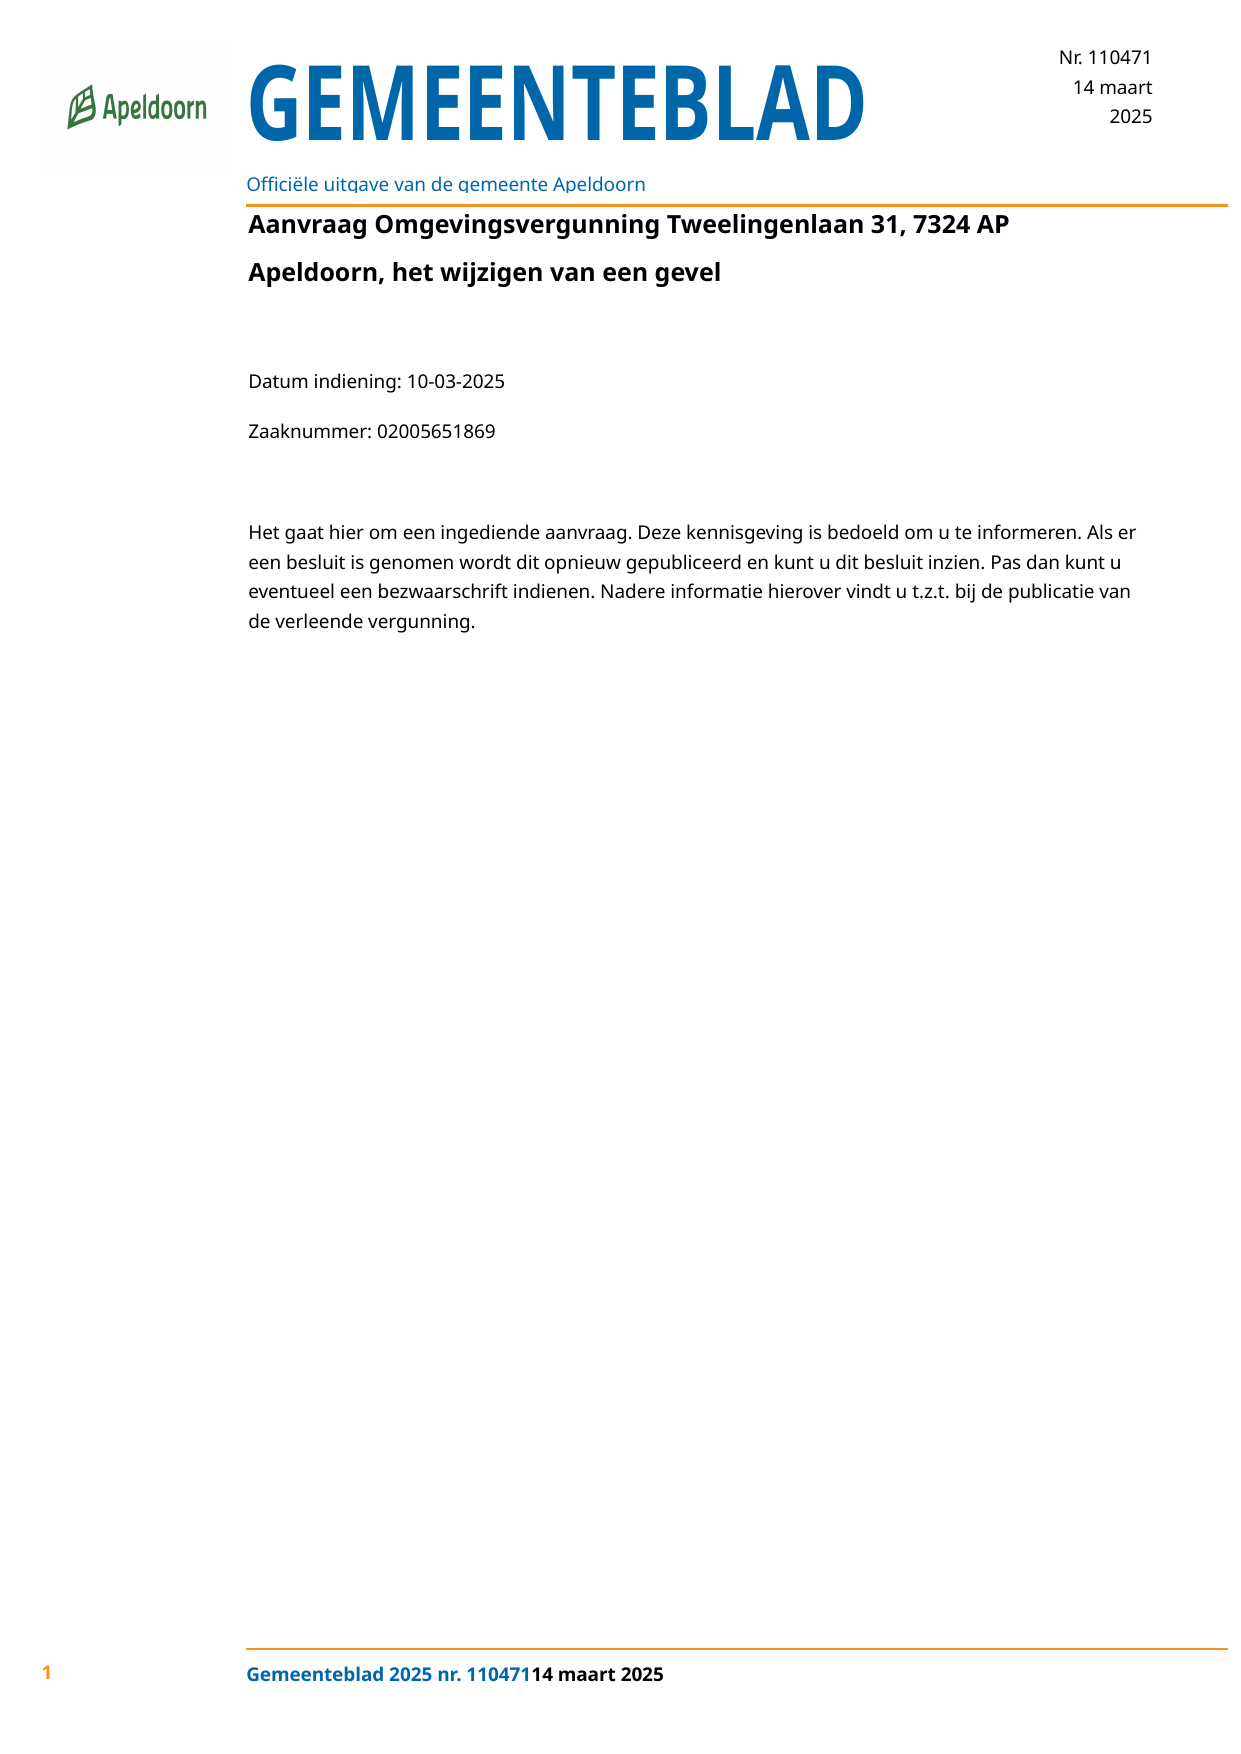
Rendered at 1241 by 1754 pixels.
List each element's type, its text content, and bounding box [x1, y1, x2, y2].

text Aanvraag Omgevingsvergunning Tweelingenlaan 31, 7324 AP Apeldoorn, het wijzigen van een gevel [248, 207, 1152, 288]
text Het gaat hier om een ingediende aanvraag. Deze kennisgeving is bedoeld om u te informeren. Als er een besluit is genomen wordt dit opnieuw gepubliceerd en kunt u dit besluit inzien. Pas dan kunt u eventueel een bezwaarschrift indienen. Nadere informatie hierover vindt u t.z.t. bij de publicatie van de verleende vergunning. [248, 519, 1152, 634]
text Zaaknummer: 02005651869 [248, 419, 1152, 444]
text Datum indiening: 10-03-2025 [248, 368, 1152, 394]
picture [41, 47, 231, 172]
